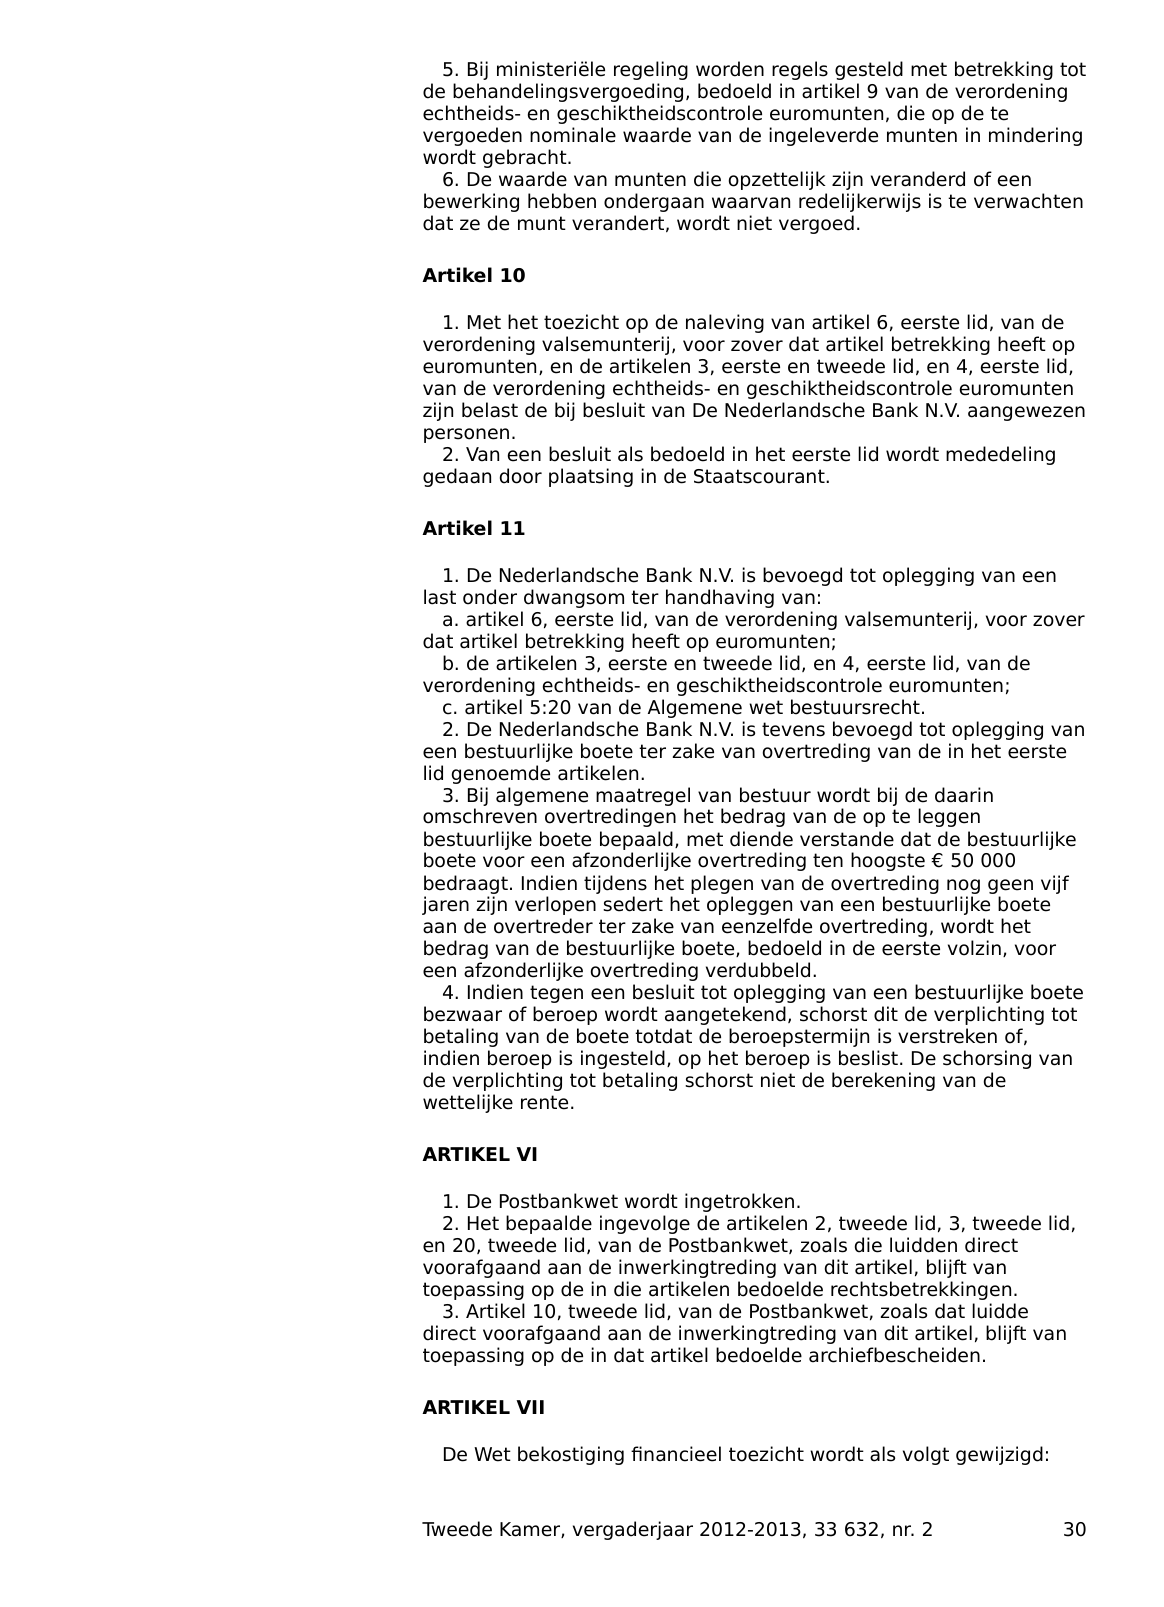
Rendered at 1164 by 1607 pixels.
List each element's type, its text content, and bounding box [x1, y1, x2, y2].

text 2. Het bepaalde ingevolge de artikelen 2, tweede lid, 3, tweede lid, en 20, tweede lid, van de Postbankwet, zoals die luidden direct voorafgaand aan de inwerkingtreding van dit artikel, blijft van toepassing op de in die artikelen bedoelde rechtsbetrekkingen. [422, 1213, 1087, 1301]
subtitle ARTIKEL VII [422, 1397, 1087, 1419]
subtitle Artikel 10 [422, 265, 1087, 287]
text c. artikel 5:20 van de Algemene wet bestuursrecht. [422, 697, 1087, 718]
subtitle Artikel 11 [422, 518, 1087, 540]
text 1. Met het toezicht op de naleving van artikel 6, eerste lid, van de verordening valsemunterij, voor zover dat artikel betrekking heeft op euromunten, en de artikelen 3, eerste en tweede lid, en 4, eerste lid, van de verordening echtheids- en geschiktheidscontrole euromunten zijn belast de bij besluit van De Nederlandsche Bank N.V. aangewezen personen. [422, 312, 1087, 444]
subtitle ARTIKEL VI [422, 1144, 1087, 1166]
text 4. Indien tegen een besluit tot oplegging van een bestuurlijke boete bezwaar of beroep wordt aangetekend, schorst dit de verplichting tot betaling van de boete totdat de beroepstermijn is verstreken of, indien beroep is ingesteld, op het beroep is beslist. De schorsing van de verplichting tot betaling schorst niet de berekening van de wettelijke rente. [422, 982, 1087, 1114]
text 1. De Nederlandsche Bank N.V. is bevoegd tot oplegging van een last onder dwangsom ter handhaving van: [422, 565, 1087, 609]
text 3. Bij algemene maatregel van bestuur wordt bij de daarin omschreven overtredingen het bedrag van de op te leggen bestuurlijke boete bepaald, met diende verstande dat de bestuurlijke boete voor een afzonderlijke overtreding ten hoogste € 50 000 bedraagt. Indien tijdens het plegen van de overtreding nog geen vijf jaren zijn verlopen sedert het opleggen van een bestuurlijke boete aan de overtreder ter zake van eenzelfde overtreding, wordt het bedrag van de bestuurlijke boete, bedoeld in de eerste volzin, voor een afzonderlijke overtreding verdubbeld. [422, 784, 1087, 982]
text 6. De waarde van munten die opzettelijk zijn veranderd of een bewerking hebben ondergaan waarvan redelijkerwijs is te verwachten dat ze de munt verandert, wordt niet vergoed. [422, 169, 1087, 235]
text a. artikel 6, eerste lid, van de verordening valsemunterij, voor zover dat artikel betrekking heeft op euromunten; [422, 609, 1087, 653]
text b. de artikelen 3, eerste en tweede lid, en 4, eerste lid, van de verordening echtheids- en geschiktheidscontrole euromunten; [422, 653, 1087, 697]
text De Wet bekostiging financieel toezicht wordt als volgt gewijzigd: [422, 1444, 1087, 1466]
text 2. De Nederlandsche Bank N.V. is tevens bevoegd tot oplegging van een bestuurlijke boete ter zake van overtreding van de in het eerste lid genoemde artikelen. [422, 718, 1087, 784]
text 5. Bij ministeriële regeling worden regels gesteld met betrekking tot de behandelingsvergoeding, bedoeld in artikel 9 van de verordening echtheids- en geschiktheidscontrole euromunten, die op de te vergoeden nominale waarde van de ingeleverde munten in mindering wordt gebracht. [422, 59, 1087, 169]
text 3. Artikel 10, tweede lid, van de Postbankwet, zoals dat luidde direct voorafgaand aan de inwerkingtreding van dit artikel, blijft van toepassing op de in dat artikel bedoelde archiefbescheiden. [422, 1301, 1087, 1367]
text 2. Van een besluit als bedoeld in het eerste lid wordt mededeling gedaan door plaatsing in de Staatscourant. [422, 444, 1087, 488]
text 1. De Postbankwet wordt ingetrokken. [422, 1191, 1087, 1213]
